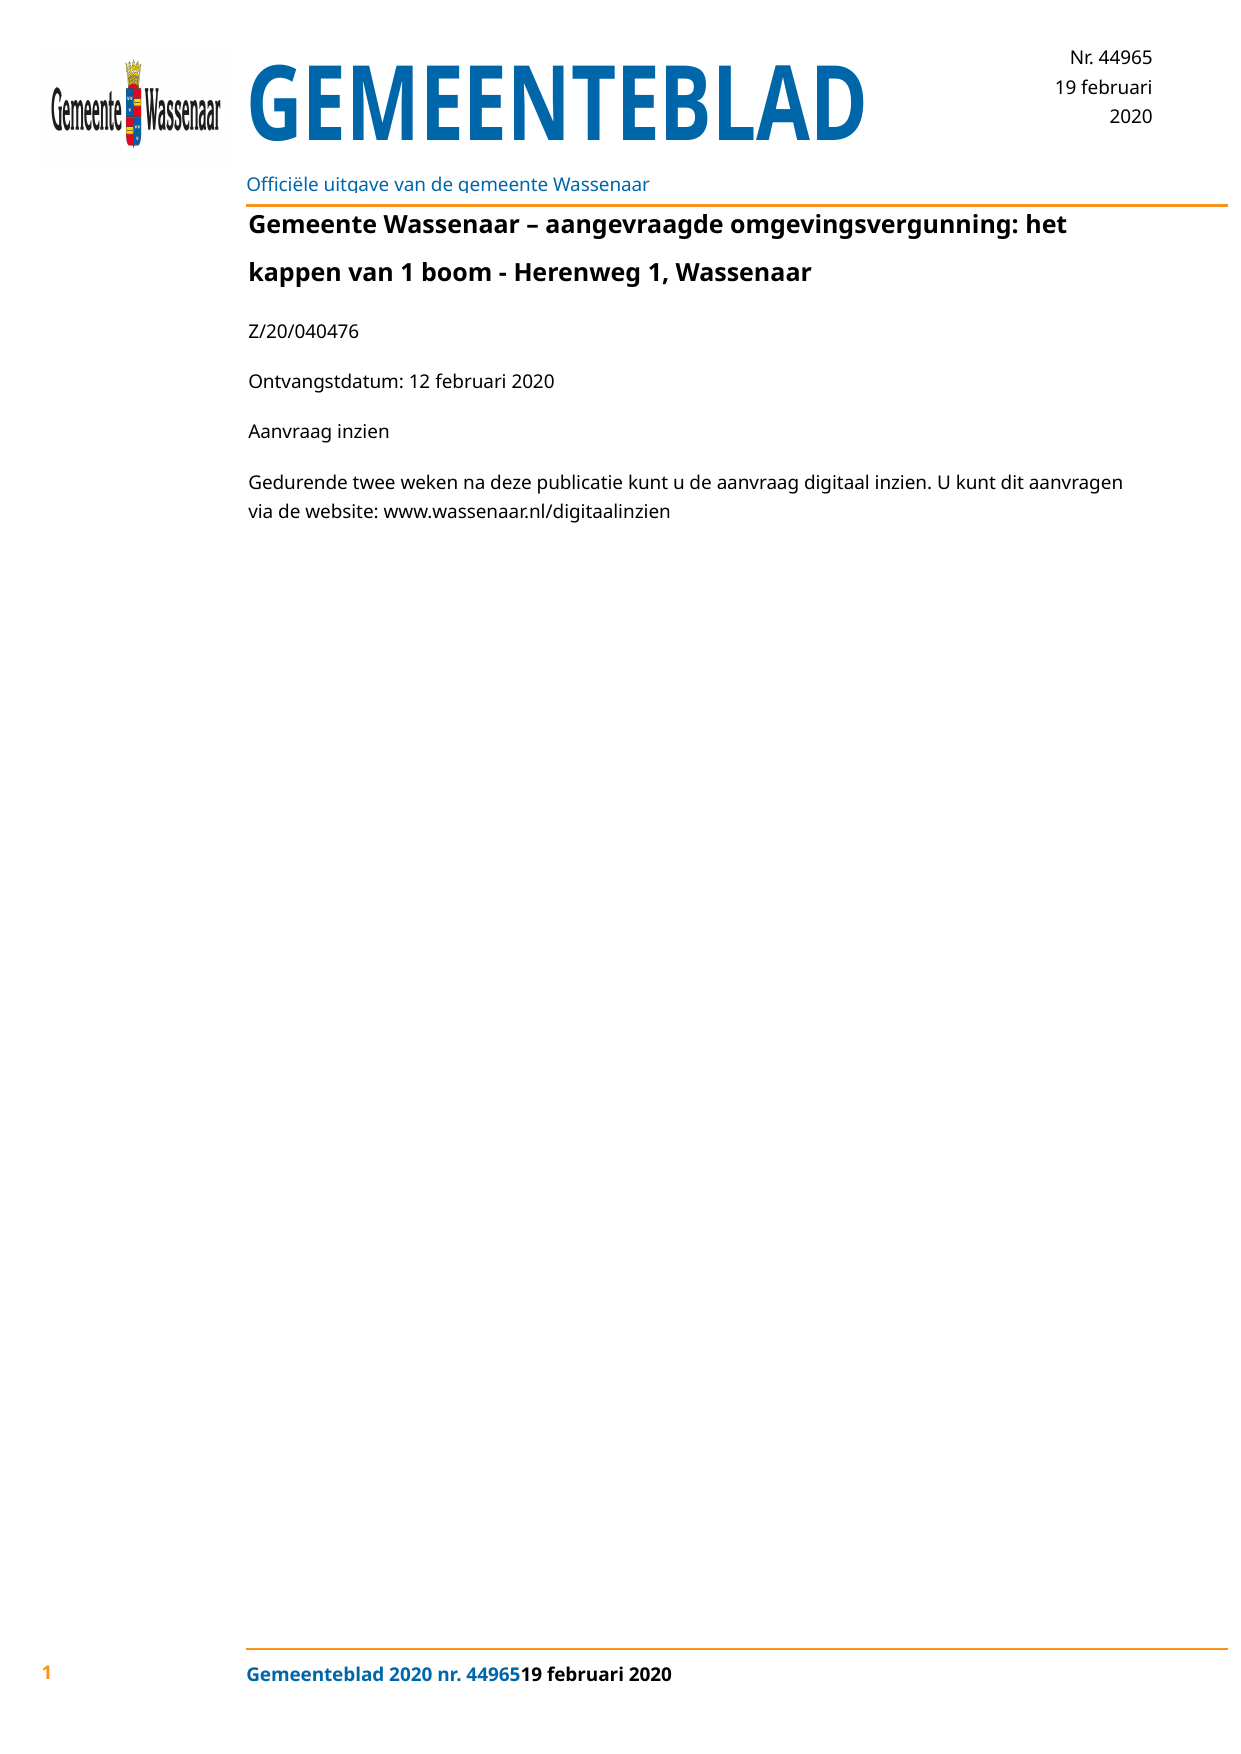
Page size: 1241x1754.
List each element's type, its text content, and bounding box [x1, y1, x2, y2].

picture [41, 47, 231, 172]
text Z/20/040476 [248, 318, 1152, 344]
text Aanvraag inzien [248, 419, 1152, 444]
text Gedurende twee weken na deze publicatie kunt u de aanvraag digitaal inzien. U kunt dit aanvragen via de website: www.wassenaar.nl/digitaalinzien [248, 469, 1152, 524]
text Gemeente Wassenaar – aangevraagde omgevingsvergunning: het kappen van 1 boom - Herenweg 1, Wassenaar [248, 207, 1152, 288]
text Ontvangstdatum: 12 februari 2020 [248, 368, 1152, 394]
